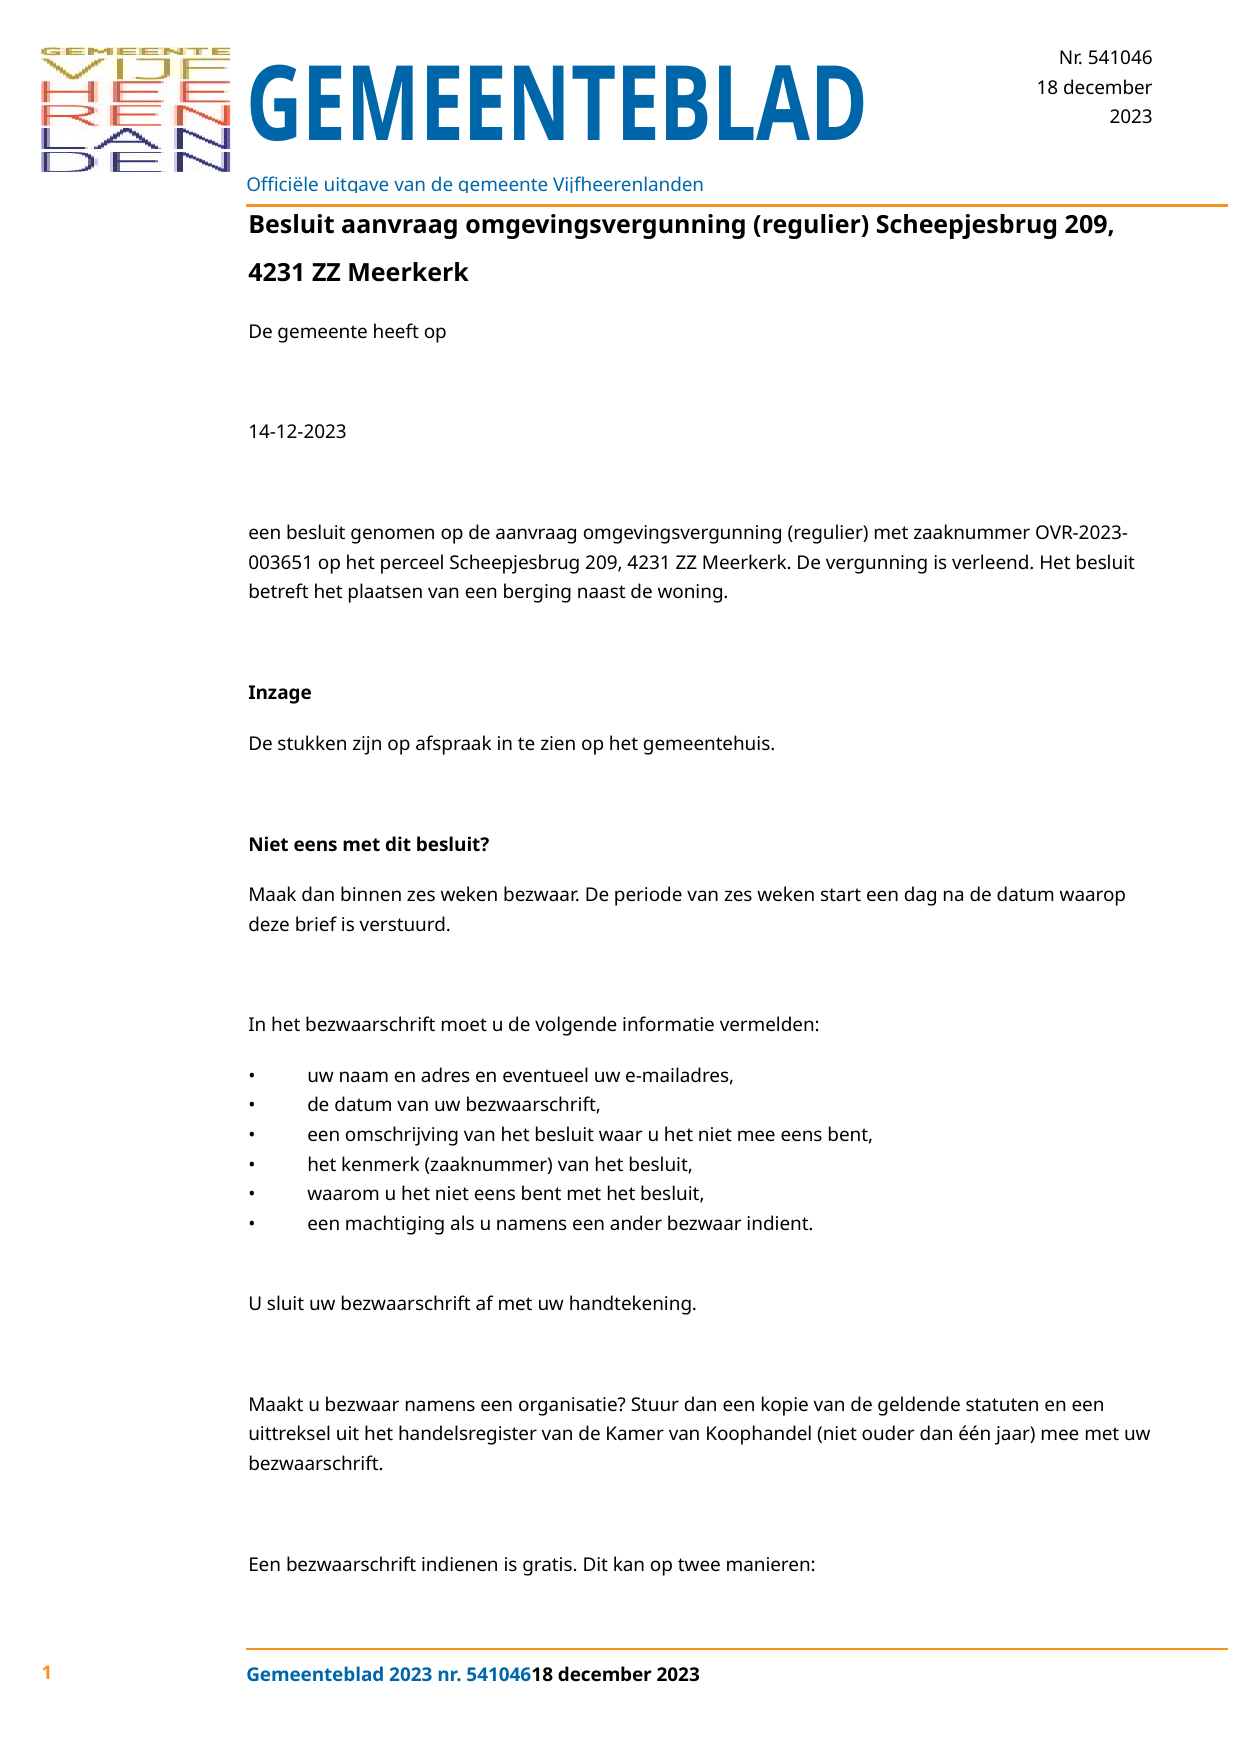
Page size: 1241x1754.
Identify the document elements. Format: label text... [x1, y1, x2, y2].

list een omschrijving van het besluit waar u het niet mee eens bent, [248, 1121, 1152, 1147]
text Maak dan binnen zes weken bezwaar. De periode van zes weken start een dag na de datum waarop deze brief is verstuurd. [248, 881, 1152, 937]
text U sluit uw bezwaarschrift af met uw handtekening. [248, 1290, 1152, 1316]
list waarom u het niet eens bent met het besluit, [248, 1180, 1152, 1206]
text een besluit genomen op de aanvraag omgevingsvergunning (regulier) met zaaknummer OVR-2023-003651 op het perceel Scheepjesbrug 209, 4231 ZZ Meerkerk. De vergunning is verleend. Het besluit betreft het plaatsen van een berging naast de woning. [248, 519, 1152, 604]
text Maakt u bezwaar namens een organisatie? Stuur dan een kopie van de geldende statuten en een uittreksel uit het handelsregister van de Kamer van Koophandel (niet ouder dan één jaar) mee met uw bezwaarschrift. [248, 1391, 1152, 1476]
list het kenmerk (zaaknummer) van het besluit, [248, 1151, 1152, 1177]
text In het bezwaarschrift moet u de volgende informatie vermelden: [248, 1012, 1152, 1037]
text De stukken zijn op afspraak in te zien op het gemeentehuis. [248, 730, 1152, 756]
text De gemeente heeft op [248, 318, 1152, 344]
list uw naam en adres en eventueel uw e-mailadres, [248, 1062, 1152, 1088]
list een machtiging als u namens een ander bezwaar indient. [248, 1210, 1152, 1236]
text Besluit aanvraag omgevingsvergunning (regulier) Scheepjesbrug 209, 4231 ZZ Meerkerk [248, 207, 1152, 288]
list de datum van uw bezwaarschrift, [248, 1092, 1152, 1117]
text Niet eens met dit besluit? [248, 831, 1152, 857]
text 14-12-2023 [248, 419, 1152, 444]
text Inzage [248, 679, 1152, 705]
text Een bezwaarschrift indienen is gratis. Dit kan op twee manieren: [248, 1551, 1152, 1577]
picture [41, 47, 231, 172]
